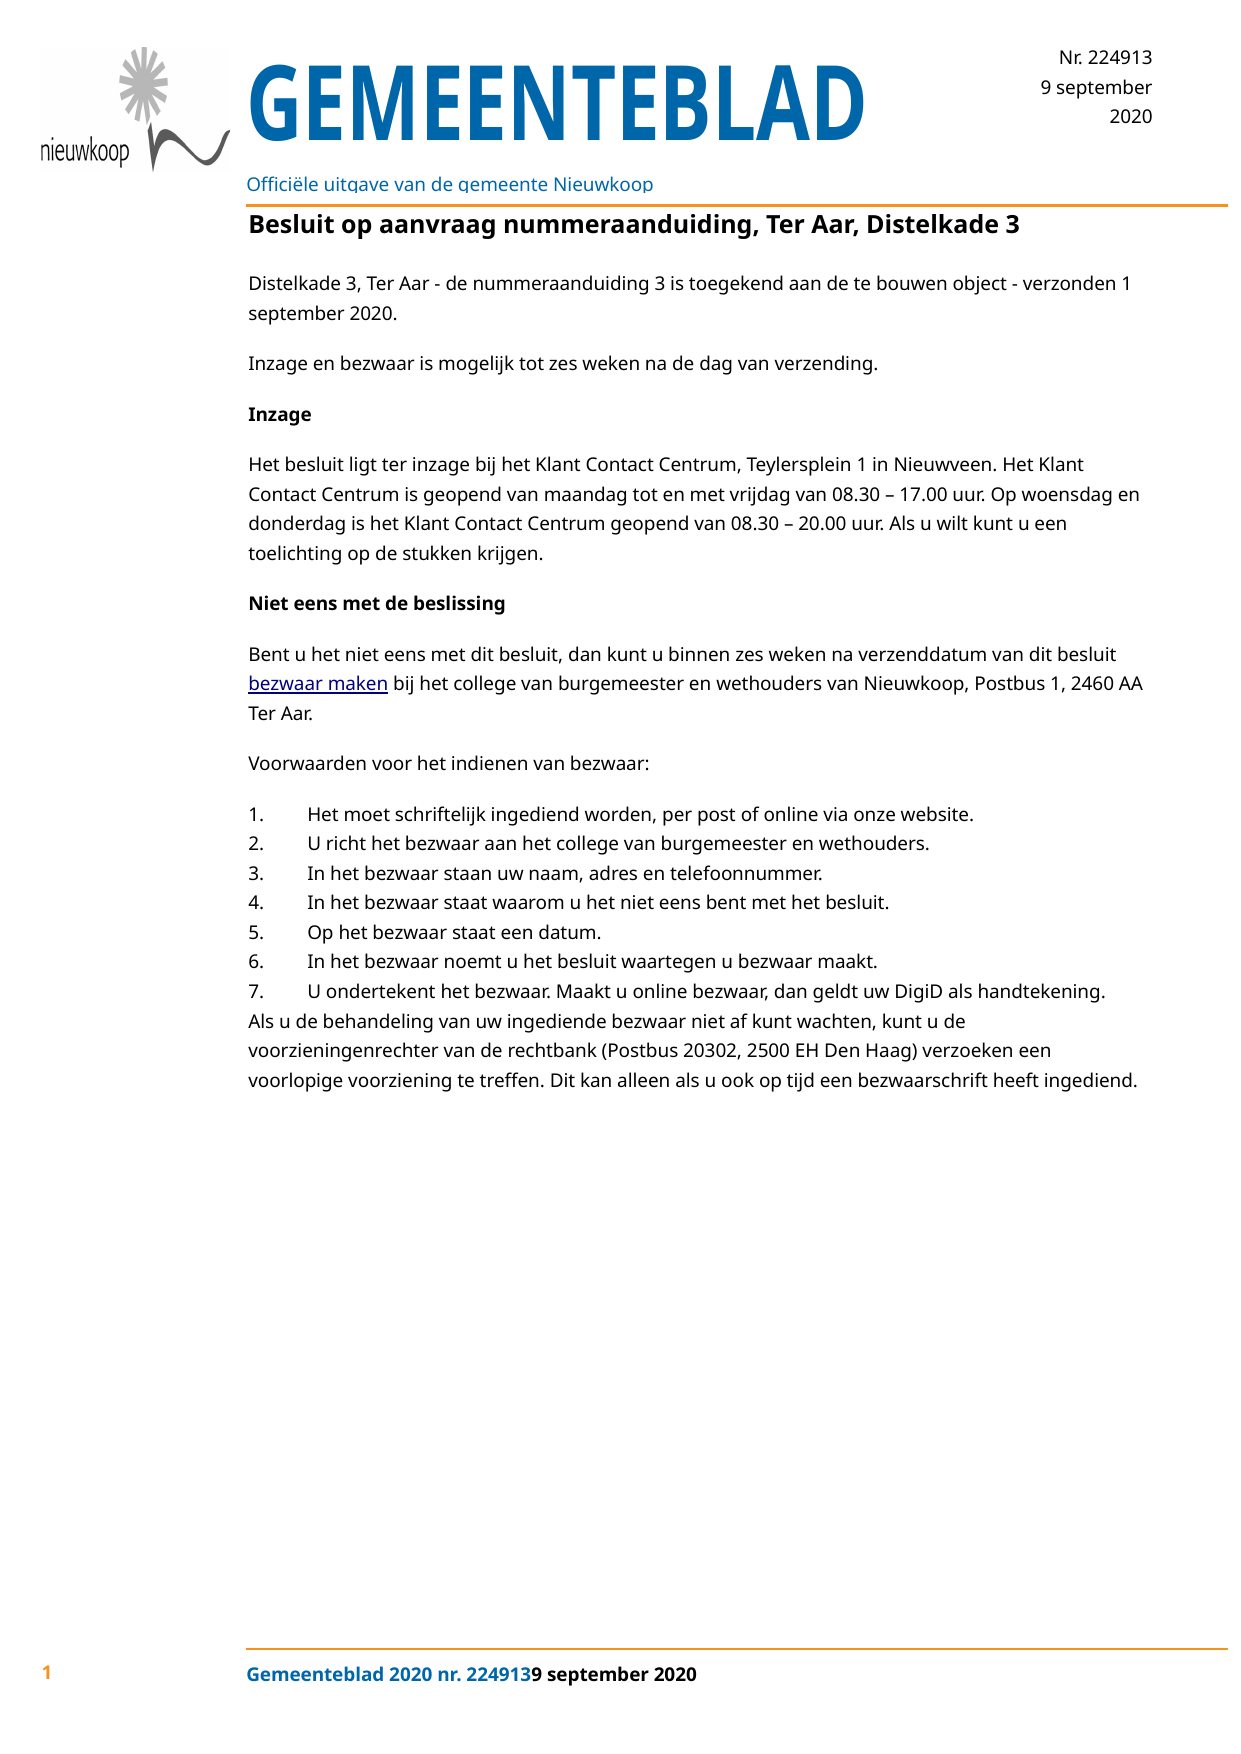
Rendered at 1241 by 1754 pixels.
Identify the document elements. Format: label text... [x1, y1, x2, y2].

text Besluit op aanvraag nummeraanduiding, Ter Aar, Distelkade 3 [248, 207, 1152, 241]
text Inzage en bezwaar is mogelijk tot zes weken na de dag van verzending. [248, 350, 1152, 376]
list In het bezwaar staan uw naam, adres en telefoonnummer. [248, 860, 1152, 886]
picture [41, 47, 231, 172]
list Op het bezwaar staat een datum. [248, 919, 1152, 945]
text Voorwaarden voor het indienen van bezwaar: [248, 750, 1152, 776]
text Distelkade 3, Ter Aar - de nummeraanduiding 3 is toegekend aan de te bouwen object - verzonden 1 september 2020. [248, 270, 1152, 326]
list U richt het bezwaar aan het college van burgemeester en wethouders. [248, 830, 1152, 856]
text Als u de behandeling van uw ingediende bezwaar niet af kunt wachten, kunt u de voorzieningenrechter van de rechtbank (Postbus 20302, 2500 EH Den Haag) verzoeken een voorlopige voorziening te treffen. Dit kan alleen als u ook op tijd een bezwaarschrift heeft ingediend. [248, 1008, 1152, 1093]
list In het bezwaar noemt u het besluit waartegen u bezwaar maakt. [248, 949, 1152, 974]
list U ondertekent het bezwaar. Maakt u online bezwaar, dan geldt uw DigiD als handtekening. [248, 978, 1152, 1004]
text Inzage [248, 401, 1152, 426]
list In het bezwaar staat waarom u het niet eens bent met het besluit. [248, 889, 1152, 915]
text Het besluit ligt ter inzage bij het Klant Contact Centrum, Teylersplein 1 in Nieuwveen. Het Klant Contact Centrum is geopend van maandag tot en met vrijdag van 08.30 – 17.00 uur. Op woensdag en donderdag is het Klant Contact Centrum geopend van 08.30 – 20.00 uur. Als u wilt kunt u een toelichting op de stukken krijgen. [248, 451, 1152, 566]
text Niet eens met de beslissing [248, 590, 1152, 616]
text Bent u het niet eens met dit besluit, dan kunt u binnen zes weken na verzenddatum van dit besluit bezwaar maken bij het college van burgemeester en wethouders van Nieuwkoop, Postbus 1, 2460 AA Ter Aar. [248, 641, 1152, 726]
list Het moet schriftelijk ingediend worden, per post of online via onze website. [248, 801, 1152, 826]
